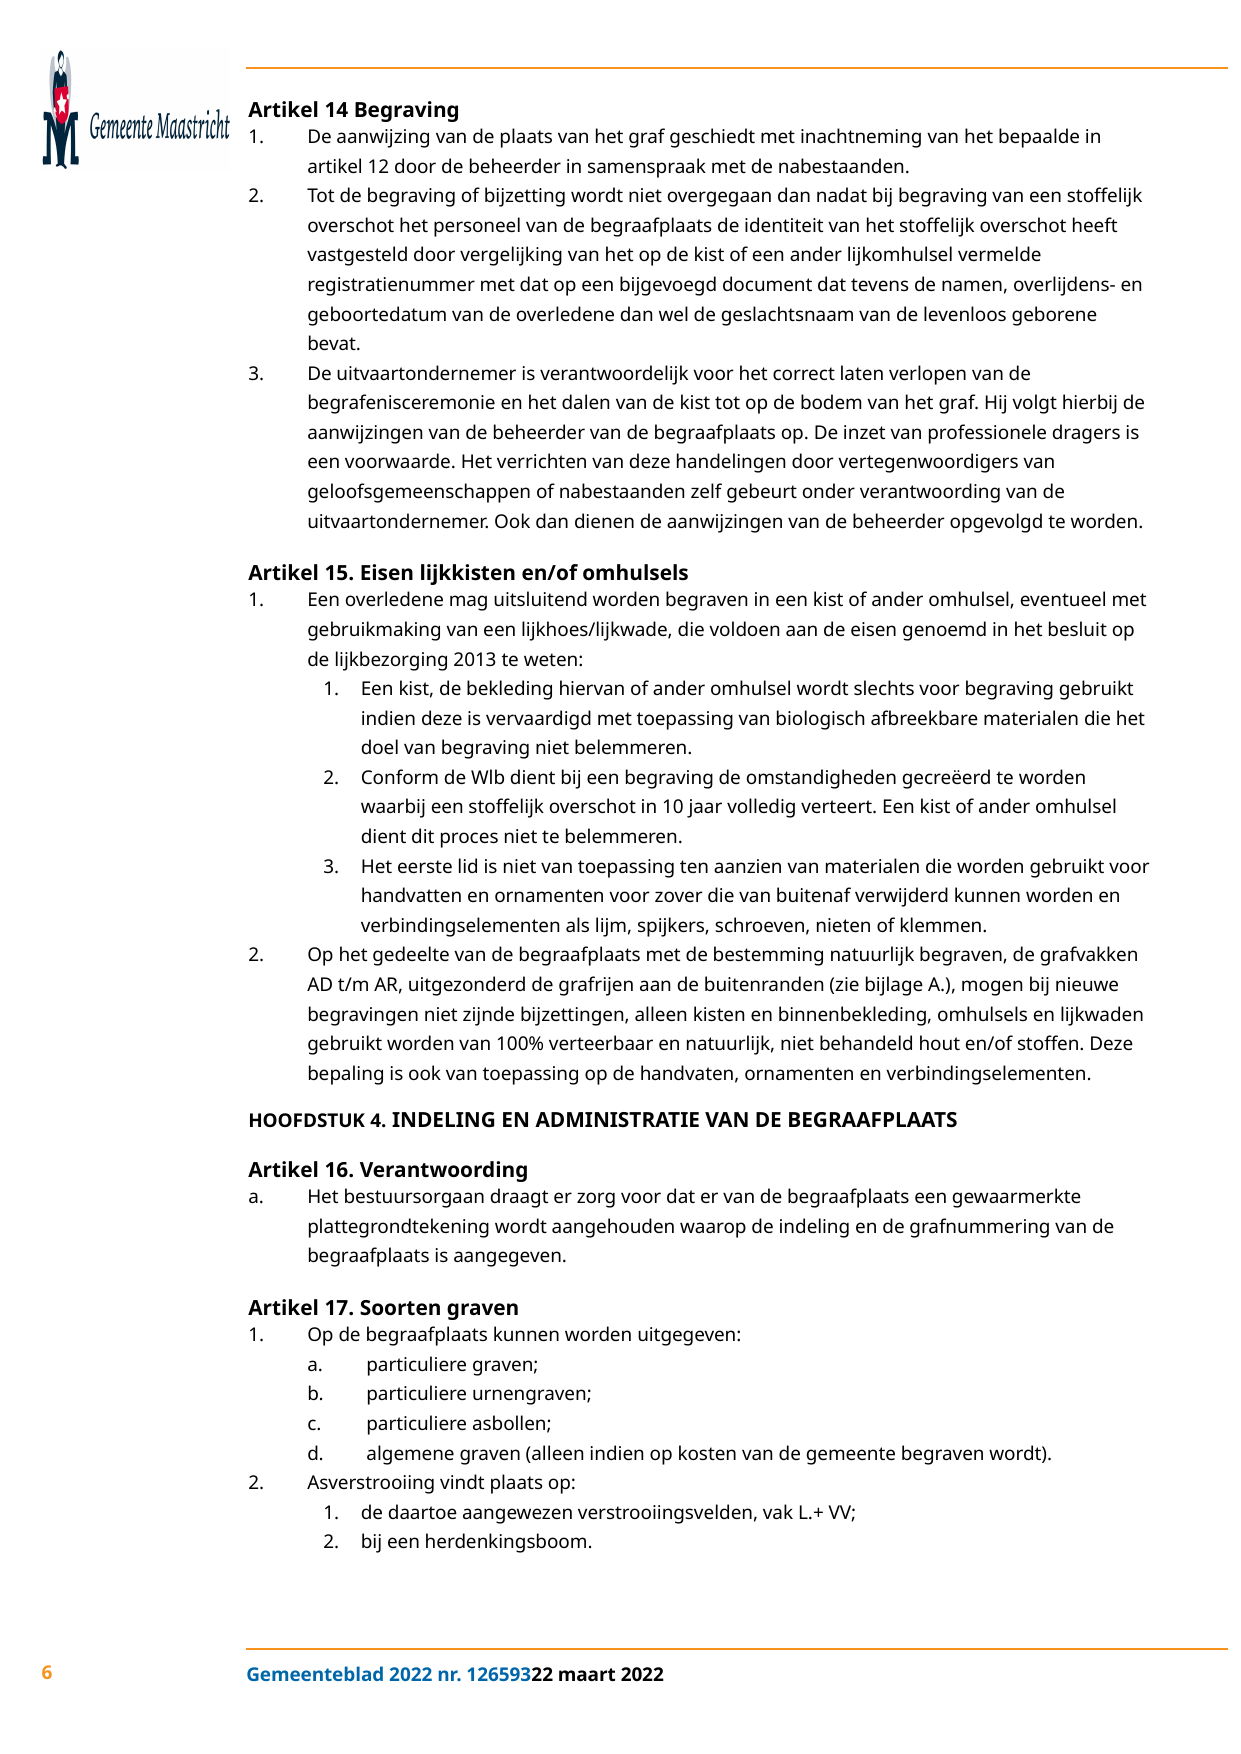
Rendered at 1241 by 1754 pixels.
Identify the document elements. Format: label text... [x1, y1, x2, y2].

list bij een herdenkingsboom. [323, 1528, 1152, 1554]
list Het bestuursorgaan draagt er zorg voor dat er van de begraafplaats een gewaarmerkte plattegrondtekening wordt aangehouden waarop de indeling en de grafnummering van de begraafplaats is aangegeven. [248, 1183, 1152, 1268]
list Een overledene mag uitsluitend worden begraven in een kist of ander omhulsel, eventueel met gebruikmaking van een lijkhoes/lijkwade, die voldoen aan de eisen genoemd in het besluit op de lijkbezorging 2013 te weten: [248, 587, 1152, 672]
list Een kist, de bekleding hiervan of ander omhulsel wordt slechts voor begraving gebruikt indien deze is vervaardigd met toepassing van biologisch afbreekbare materialen die het doel van begraving niet belemmeren. [323, 675, 1152, 760]
list algemene graven (alleen indien op kosten van de gemeente begraven wordt). [307, 1440, 1152, 1465]
list particuliere urnengraven; [307, 1381, 1152, 1406]
text Artikel 17. Soorten graven [248, 1293, 1152, 1321]
picture [41, 47, 231, 172]
list de daartoe aangewezen verstrooiingsvelden, vak L.+ VV; [323, 1499, 1152, 1524]
list Tot de begraving of bijzetting wordt niet overgegaan dan nadat bij begraving van een stoffelijk overschot het personeel van de begraafplaats de identiteit van het stoffelijk overschot heeft vastgesteld door vergelijking van het op de kist of een ander lijkomhulsel vermelde registratienummer met dat op een bijgevoegd document dat tevens de namen, overlijdens- en geboortedatum van de overledene dan wel de geslachtsnaam van de levenloos geborene bevat. [248, 182, 1152, 356]
list Asverstrooiing vindt plaats op: [248, 1469, 1152, 1495]
list Op de begraafplaats kunnen worden uitgegeven: [248, 1321, 1152, 1347]
text Artikel 15. Eisen lijkkisten en/of omhulsels [248, 558, 1152, 587]
text HOOFDSTUK 4. INDELING EN ADMINISTRATIE VAN DE BEGRAAFPLAATS [248, 1106, 1152, 1134]
list Op het gedeelte van de begraafplaats met de bestemming natuurlijk begraven, de grafvakken AD t/m AR, uitgezonderd de grafrijen aan de buitenranden (zie bijlage A.), mogen bij nieuwe begravingen niet zijnde bijzettingen, alleen kisten en binnenbekleding, omhulsels en lijkwaden gebruikt worden van 100% verteerbaar en natuurlijk, niet behandeld hout en/of stoffen. Deze bepaling is ook van toepassing op de handvaten, ornamenten en verbindingselementen. [248, 942, 1152, 1086]
list particuliere graven; [307, 1351, 1152, 1377]
list particuliere asbollen; [307, 1410, 1152, 1436]
list Conform de Wlb dient bij een begraving de omstandigheden gecreëerd te worden waarbij een stoffelijk overschot in 10 jaar volledig verteert. Een kist of ander omhulsel dient dit proces niet te belemmeren. [323, 764, 1152, 849]
text Artikel 16. Verantwoording [248, 1155, 1152, 1183]
list De aanwijzing van de plaats van het graf geschiedt met inachtneming van het bepaalde in artikel 12 door de beheerder in samenspraak met de nabestaanden. [248, 123, 1152, 178]
list Het eerste lid is niet van toepassing ten aanzien van materialen die worden gebruikt voor handvatten en ornamenten voor zover die van buitenaf verwijderd kunnen worden en verbindingselementen als lijm, spijkers, schroeven, nieten of klemmen. [323, 853, 1152, 938]
list De uitvaartondernemer is verantwoordelijk voor het correct laten verlopen van de begrafenisceremonie en het dalen van de kist tot op de bodem van het graf. Hij volgt hierbij de aanwijzingen van de beheerder van de begraafplaats op. De inzet van professionele dragers is een voorwaarde. Het verrichten van deze handelingen door vertegenwoordigers van geloofsgemeenschappen of nabestaanden zelf gebeurt onder verantwoording van de uitvaartondernemer. Ook dan dienen de aanwijzingen van de beheerder opgevolgd te worden. [248, 360, 1152, 533]
text Artikel 14 Begraving [248, 95, 1152, 123]
